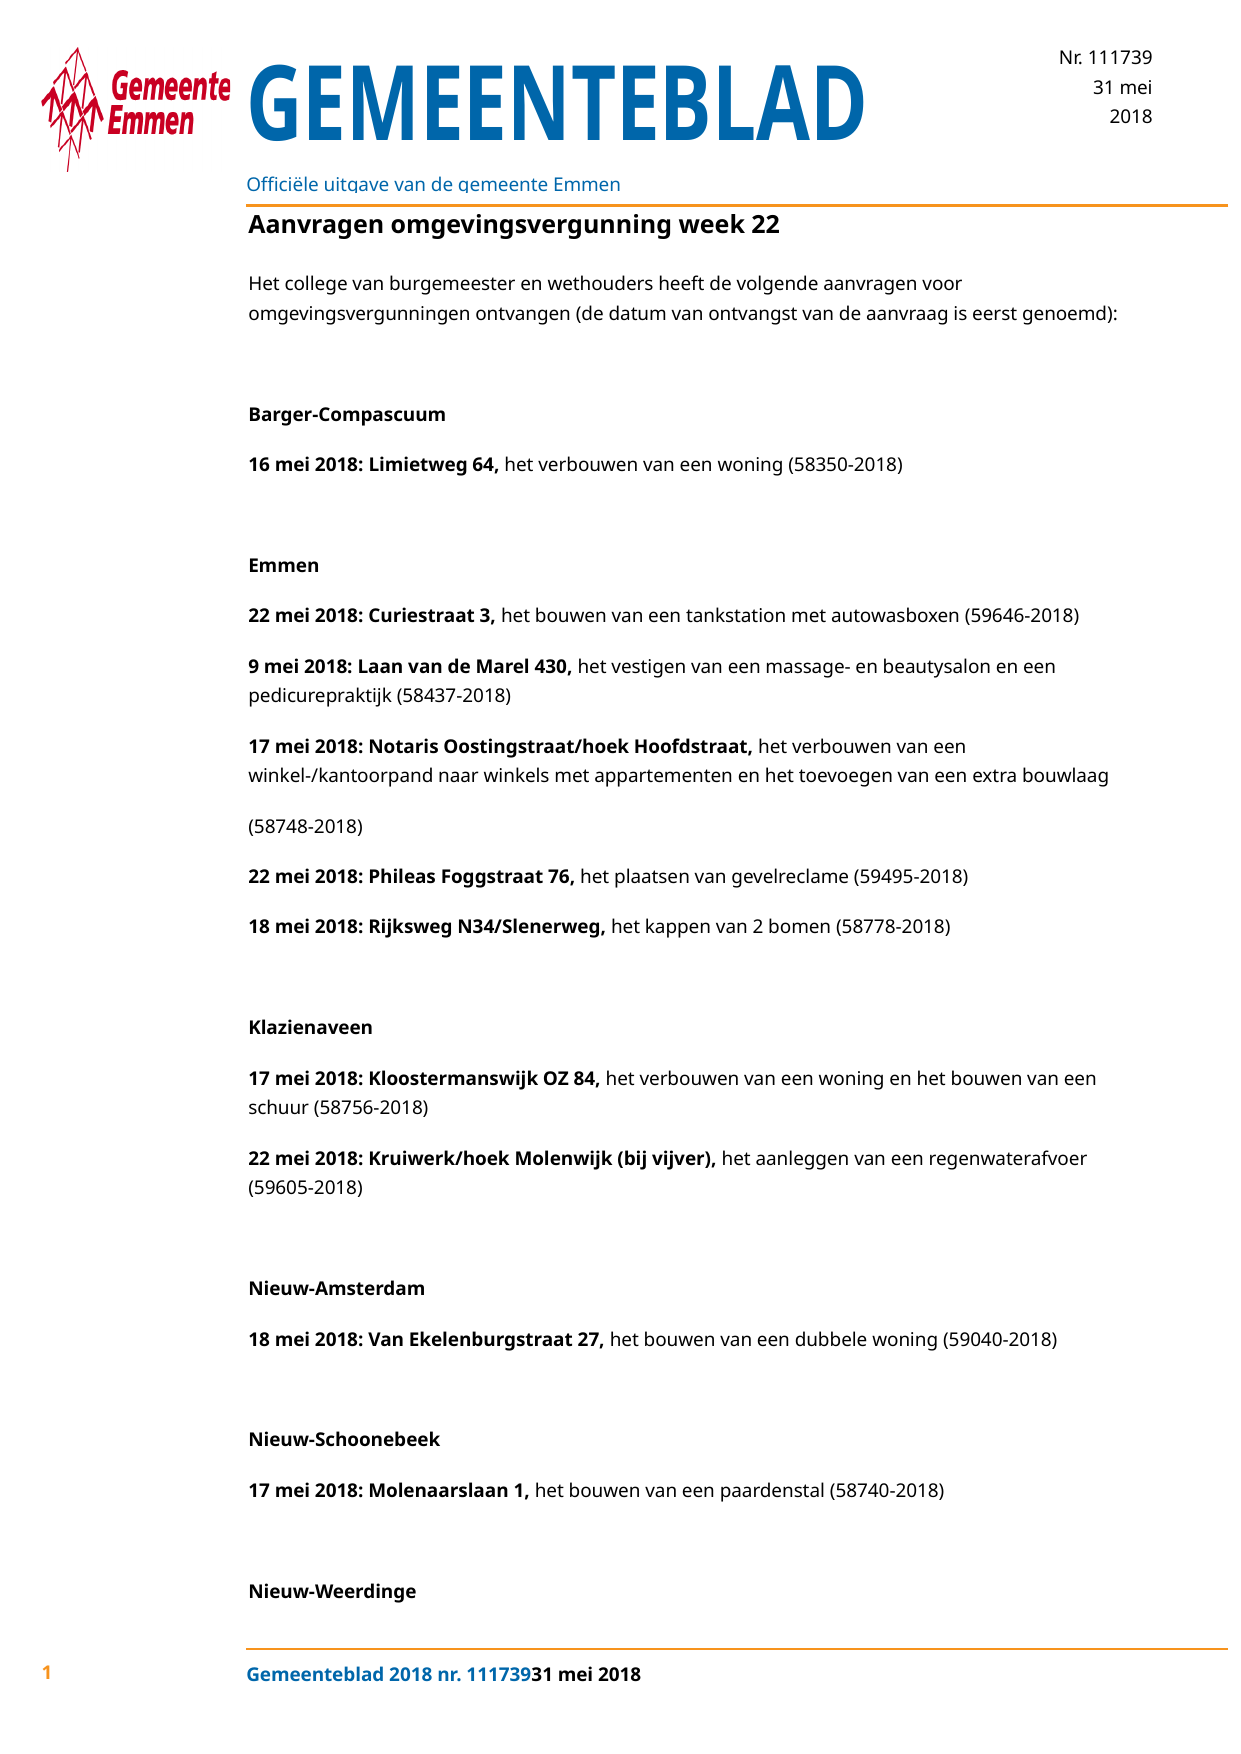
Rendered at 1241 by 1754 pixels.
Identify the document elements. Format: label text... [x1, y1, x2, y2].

picture [41, 47, 231, 172]
text 18 mei 2018: Van Ekelenburgstraat 27, het bouwen van een dubbele woning (59040-2018) [248, 1326, 1152, 1351]
text 16 mei 2018: Limietweg 64, het verbouwen van een woning (58350-2018) [248, 451, 1152, 477]
text Aanvragen omgevingsvergunning week 22 [248, 207, 1152, 241]
text 17 mei 2018: Molenaarslaan 1, het bouwen van een paardenstal (58740-2018) [248, 1477, 1152, 1503]
text Klazienaveen [248, 1014, 1152, 1040]
text 22 mei 2018: Curiestraat 3, het bouwen van een tankstation met autowasboxen (59646-2018) [248, 602, 1152, 628]
text 22 mei 2018: Phileas Foggstraat 76, het plaatsen van gevelreclame (59495-2018) [248, 863, 1152, 889]
text 9 mei 2018: Laan van de Marel 430, het vestigen van een massage- en beautysalon en een pedicurepraktijk (58437-2018) [248, 653, 1152, 708]
text Nieuw-Weerdinge [248, 1578, 1152, 1603]
text Emmen [248, 552, 1152, 578]
text Nieuw-Amsterdam [248, 1275, 1152, 1301]
text (58748-2018) [248, 813, 1152, 838]
text 18 mei 2018: Rijksweg N34/Slenerweg, het kappen van 2 bomen (58778-2018) [248, 914, 1152, 939]
text 22 mei 2018: Kruiwerk/hoek Molenwijk (bij vijver), het aanleggen van een regenwaterafvoer (59605-2018) [248, 1145, 1152, 1200]
text 17 mei 2018: Kloostermanswijk OZ 84, het verbouwen van een woning en het bouwen van een schuur (58756-2018) [248, 1065, 1152, 1120]
text Nieuw-Schoonebeek [248, 1427, 1152, 1452]
text Het college van burgemeester en wethouders heeft de volgende aanvragen voor omgevingsvergunningen ontvangen (de datum van ontvangst van de aanvraag is eerst genoemd): [248, 270, 1152, 326]
text Barger-Compascuum [248, 401, 1152, 426]
text 17 mei 2018: Notaris Oostingstraat/hoek Hoofdstraat, het verbouwen van een winkel-/kantoorpand naar winkels met appartementen en het toevoegen van een extra bouwlaag [248, 733, 1152, 788]
